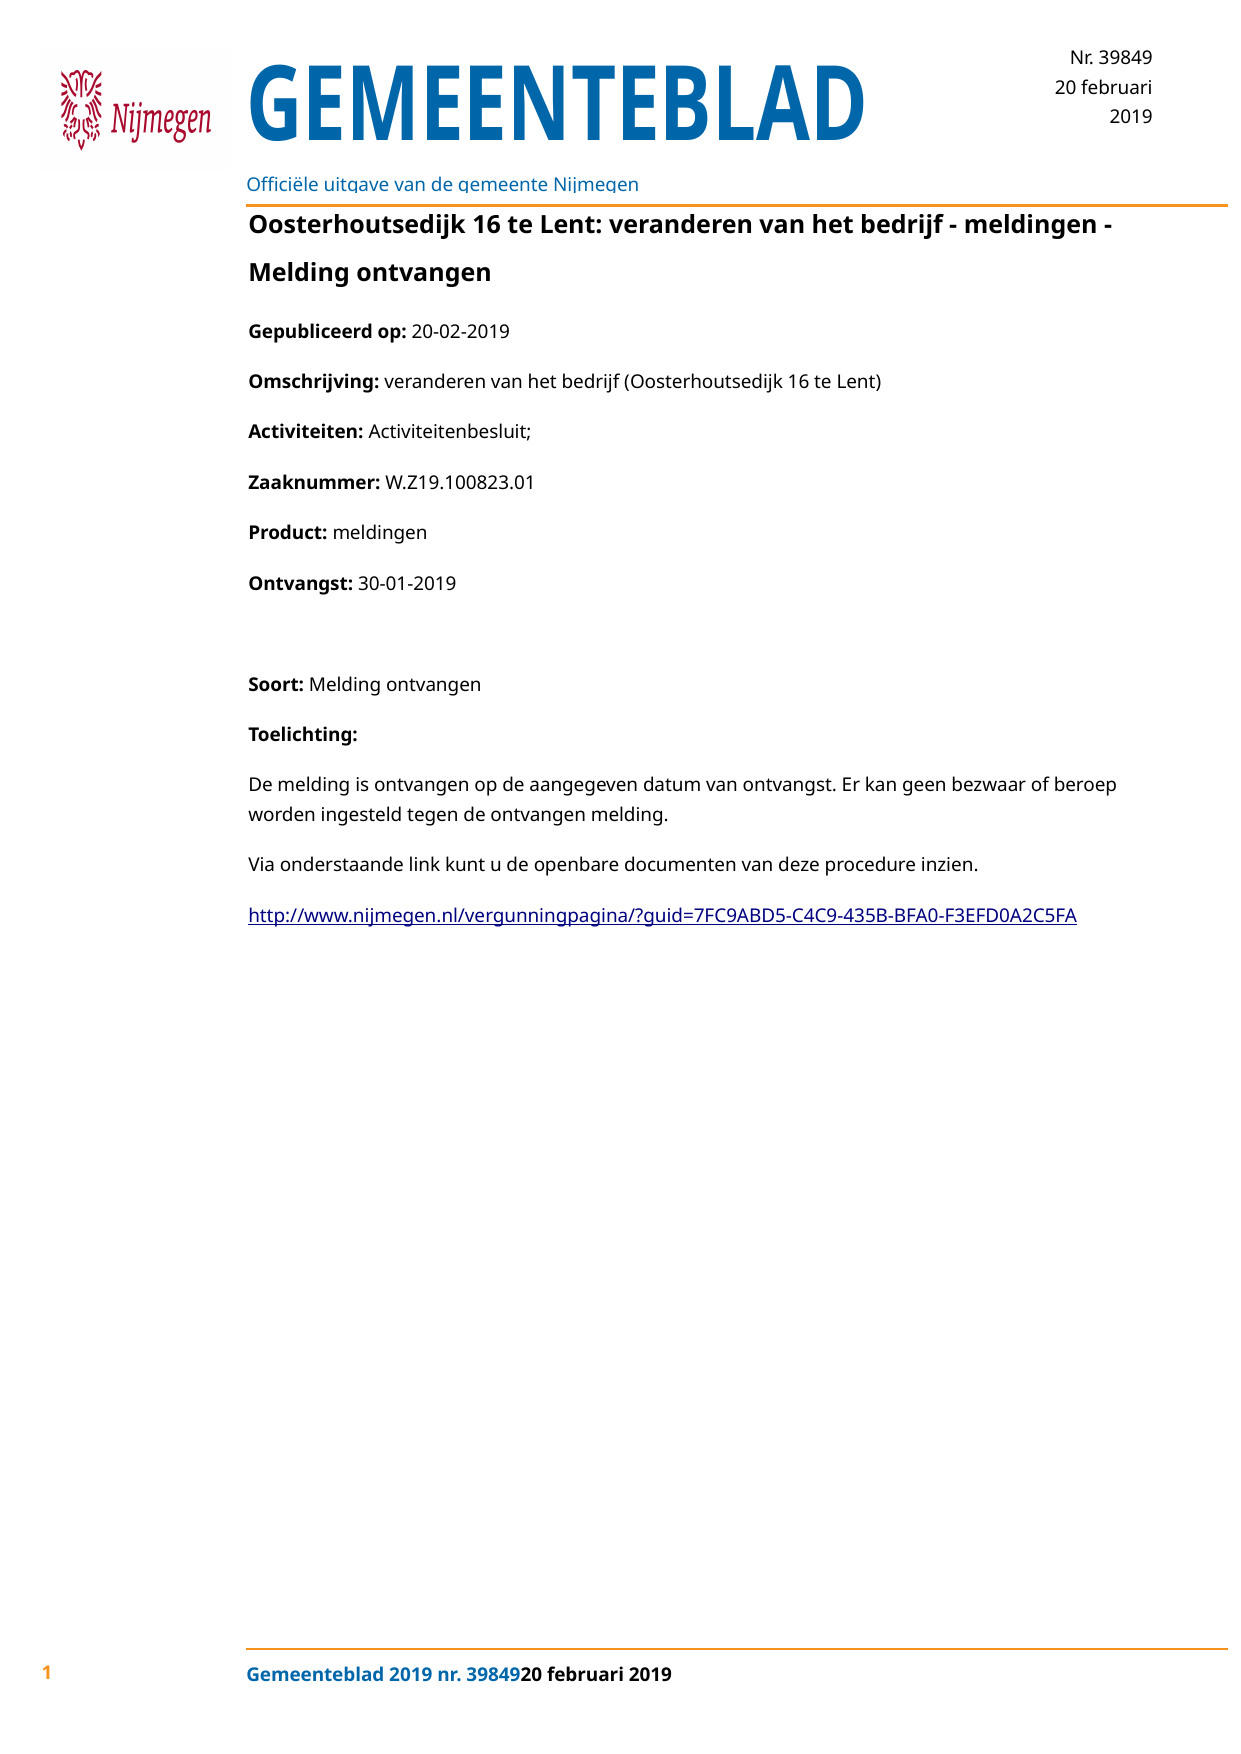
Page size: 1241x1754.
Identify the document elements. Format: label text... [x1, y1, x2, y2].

text Product: meldingen [248, 519, 1152, 545]
text http://www.nijmegen.nl/vergunningpagina/?guid=7FC9ABD5-C4C9-435B-BFA0-F3EFD0A2C5FA [248, 902, 1152, 928]
picture [41, 47, 231, 172]
text Soort: Melding ontvangen [248, 671, 1152, 697]
text Activiteiten: Activiteitenbesluit; [248, 419, 1152, 444]
text Gepubliceerd op: 20-02-2019 [248, 318, 1152, 344]
text De melding is ontvangen op de aangegeven datum van ontvangst. Er kan geen bezwaar of beroep worden ingesteld tegen de ontvangen melding. [248, 772, 1152, 827]
text Oosterhoutsedijk 16 te Lent: veranderen van het bedrijf - meldingen - Melding ontvangen [248, 207, 1152, 288]
text Omschrijving: veranderen van het bedrijf (Oosterhoutsedijk 16 te Lent) [248, 368, 1152, 394]
text Toelichting: [248, 721, 1152, 747]
text Zaaknummer: W.Z19.100823.01 [248, 469, 1152, 495]
text Ontvangst: 30-01-2019 [248, 570, 1152, 596]
text Via onderstaande link kunt u de openbare documenten van deze procedure inzien. [248, 852, 1152, 877]
